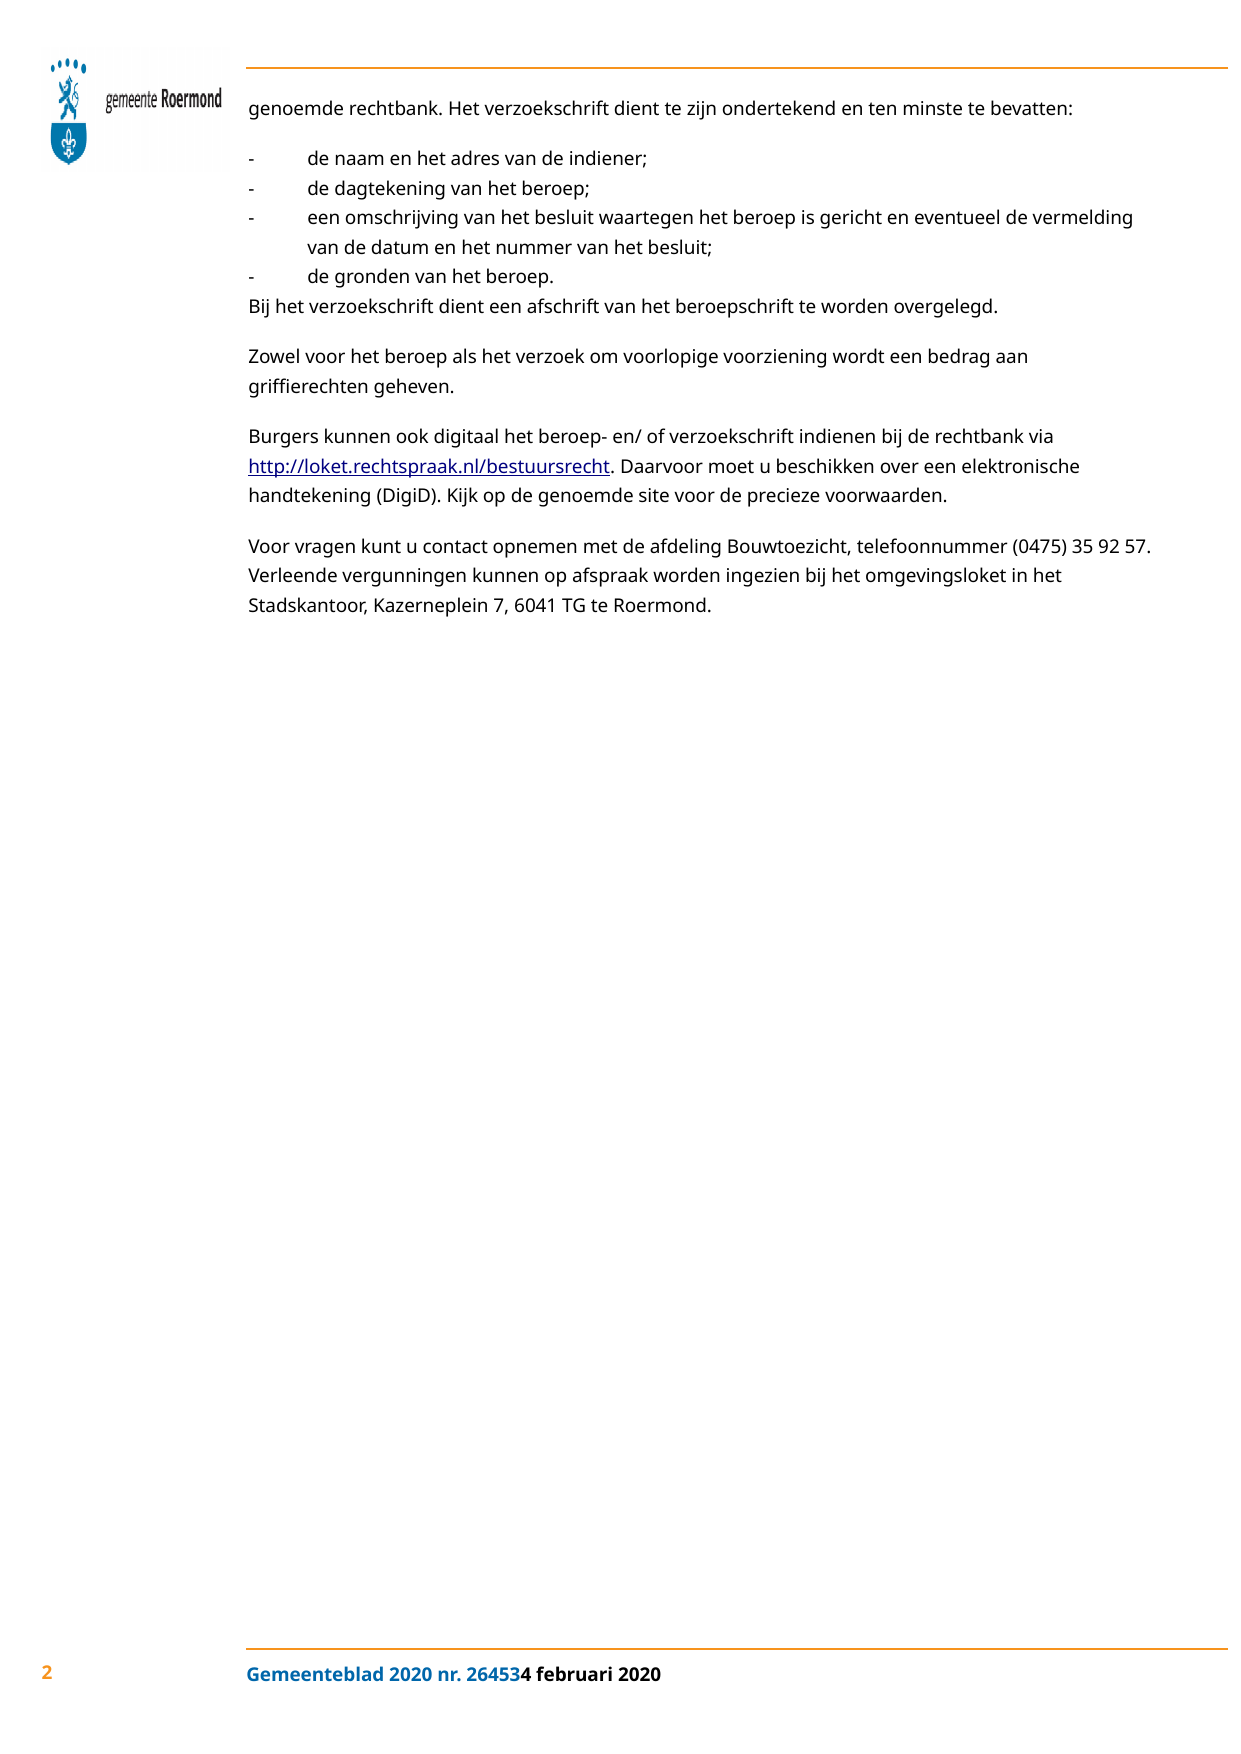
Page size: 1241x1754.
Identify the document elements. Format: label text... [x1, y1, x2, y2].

text Bij het verzoekschrift dient een afschrift van het beroepschrift te worden overgelegd. [248, 293, 1152, 319]
list de naam en het adres van de indiener; [248, 145, 1152, 171]
list een omschrijving van het besluit waartegen het beroep is gericht en eventueel de vermelding van de datum en het nummer van het besluit; [248, 204, 1152, 260]
text Voor vragen kunt u contact opnemen met de afdeling Bouwtoezicht, telefoonnummer (0475) 35 92 57. Verleende vergunningen kunnen op afspraak worden ingezien bij het omgevingsloket in het Stadskantoor, Kazerneplein 7, 6041 TG te Roermond. [248, 533, 1152, 618]
list de gronden van het beroep. [248, 263, 1152, 289]
text genoemde rechtbank. Het verzoekschrift dient te zijn ondertekend en ten minste te bevatten: [248, 95, 1152, 121]
picture [41, 47, 231, 172]
list de dagtekening van het beroep; [248, 175, 1152, 201]
text Burgers kunnen ook digitaal het beroep- en/ of verzoekschrift indienen bij de rechtbank via http://loket.rechtspraak.nl/bestuursrecht. Daarvoor moet u beschikken over een elektronische handtekening (DigiD). Kijk op de genoemde site voor de precieze voorwaarden. [248, 423, 1152, 508]
text Zowel voor het beroep als het verzoek om voorlopige voorziening wordt een bedrag aan griffierechten geheven. [248, 343, 1152, 399]
